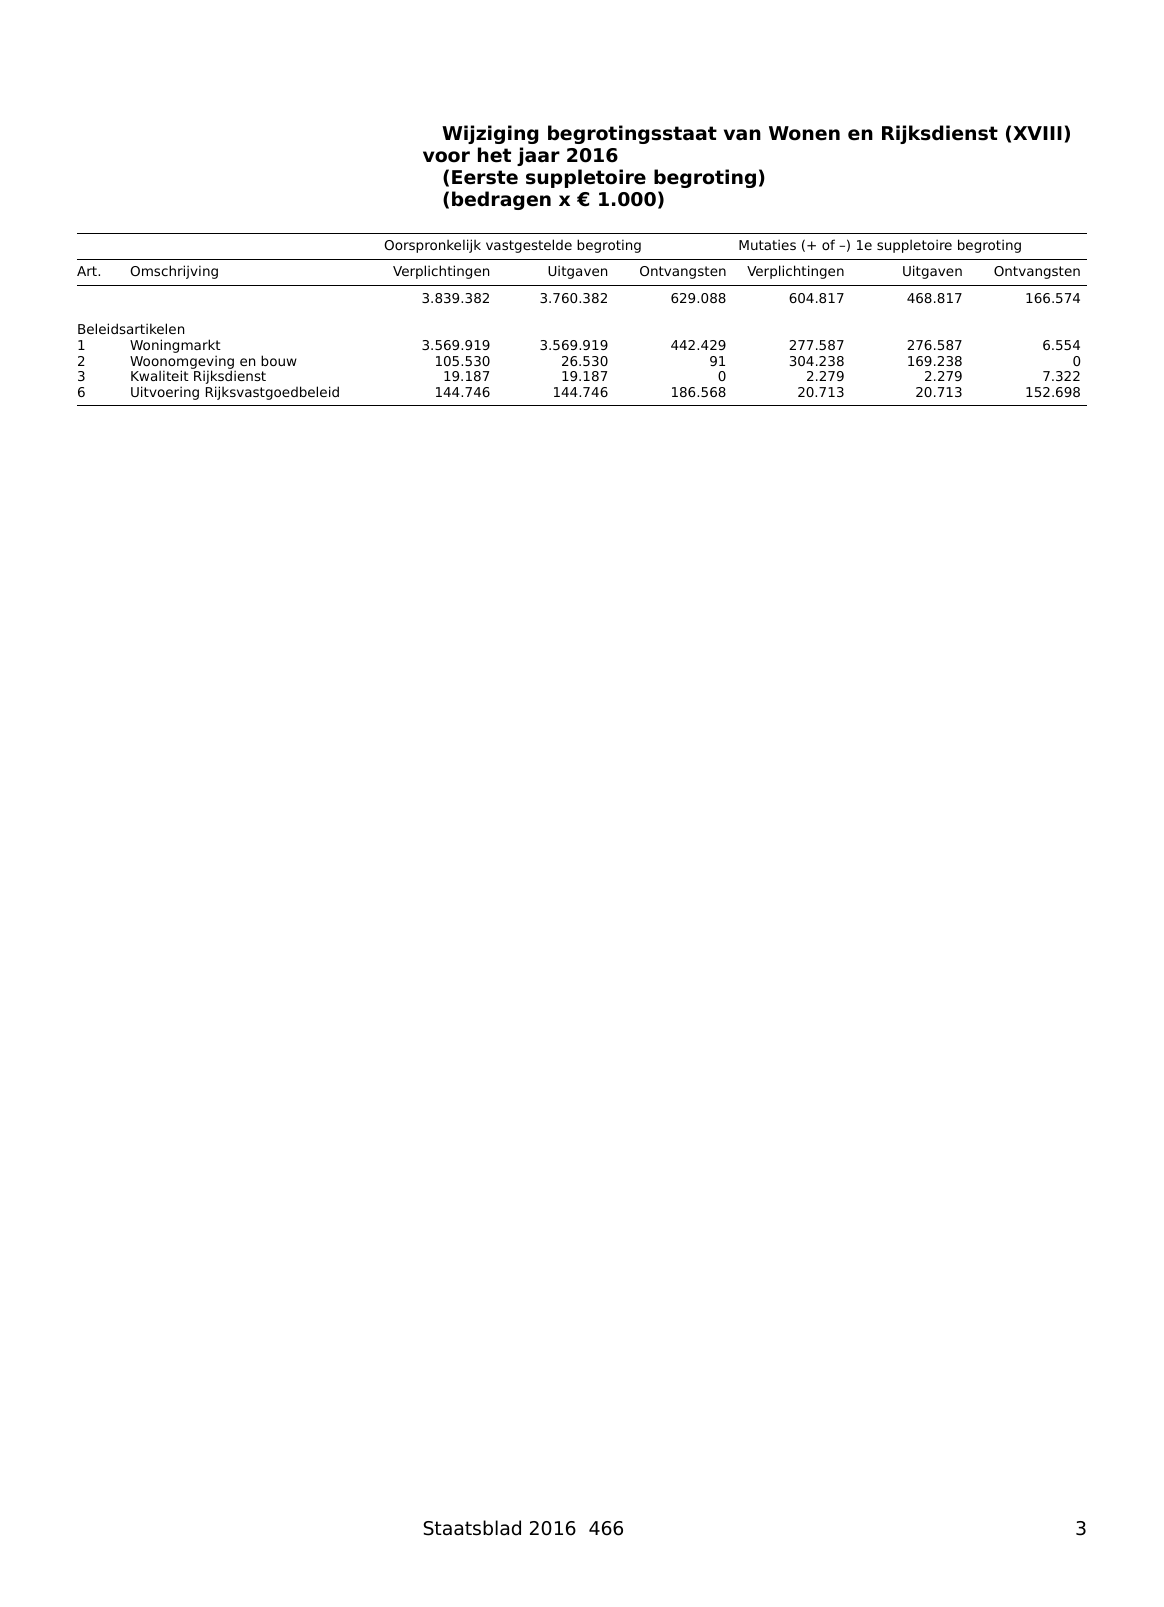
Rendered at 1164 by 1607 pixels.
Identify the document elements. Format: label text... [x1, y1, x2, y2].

table_cell 442.429 [614, 338, 732, 353]
table_cell 144.746 [496, 385, 614, 405]
table_cell [732, 322, 850, 338]
table_cell [378, 322, 496, 338]
text (Eerste suppletoire begroting) [422, 167, 1087, 188]
table_cell Verplichtingen [378, 260, 496, 285]
table_cell 26.530 [496, 353, 614, 369]
table_cell Ontvangsten [969, 260, 1087, 285]
table_cell 2.279 [732, 369, 850, 385]
table_cell [124, 286, 378, 306]
table_cell 629.088 [614, 286, 732, 306]
table_cell 20.713 [732, 385, 850, 405]
table_cell [969, 306, 1087, 322]
table_cell Verplichtingen [732, 260, 850, 285]
table_cell [496, 322, 614, 338]
table_cell 1 [77, 338, 124, 353]
table_cell [614, 322, 732, 338]
table_cell [496, 306, 614, 322]
table_cell Ontvangsten [614, 260, 732, 285]
table_cell 19.187 [378, 369, 496, 385]
table_header [124, 234, 378, 258]
table_cell [77, 286, 124, 306]
table_cell 3.569.919 [378, 338, 496, 353]
table_cell 3.760.382 [496, 286, 614, 306]
table_cell 277.587 [732, 338, 850, 353]
table_cell 276.587 [850, 338, 968, 353]
table_cell 468.817 [850, 286, 968, 306]
table_cell 6.554 [969, 338, 1087, 353]
table_cell 91 [614, 353, 732, 369]
table_cell [732, 306, 850, 322]
table_cell [378, 306, 496, 322]
table_cell [969, 322, 1087, 338]
table_cell [614, 306, 732, 322]
table_cell [124, 306, 378, 322]
table_cell 166.574 [969, 286, 1087, 306]
table_cell Woningmarkt [124, 338, 378, 353]
table_cell 2 [77, 353, 124, 369]
table_cell 169.238 [850, 353, 968, 369]
table_cell Uitgaven [496, 260, 614, 285]
table_cell Uitgaven [850, 260, 968, 285]
table_cell 304.238 [732, 353, 850, 369]
table_cell 3 [77, 369, 124, 385]
table_cell 7.322 [969, 369, 1087, 385]
table_cell 20.713 [850, 385, 968, 405]
table_cell 2.279 [850, 369, 968, 385]
table_cell Beleidsartikelen [77, 322, 378, 338]
table_header [77, 234, 124, 258]
table_cell 3.839.382 [378, 286, 496, 306]
table_cell 144.746 [378, 385, 496, 405]
table_cell [850, 322, 968, 338]
table_header Mutaties (+ of –) 1e suppletoire begroting [732, 234, 1087, 258]
table_cell 186.568 [614, 385, 732, 405]
table_cell 604.817 [732, 286, 850, 306]
table_cell Woonomgeving en bouw [124, 353, 378, 369]
table_cell Art. [77, 260, 124, 285]
table_cell 0 [614, 369, 732, 385]
table_header Oorspronkelijk vastgestelde begroting [378, 234, 732, 258]
text Wijziging begrotingsstaat van Wonen en Rijksdienst (XVIII) voor het jaar 2016 [422, 123, 1087, 167]
table_cell Uitvoering Rijksvastgoedbeleid [124, 385, 378, 405]
table_cell 3.569.919 [496, 338, 614, 353]
table_cell Kwaliteit Rijksdienst [124, 369, 378, 385]
table_cell 105.530 [378, 353, 496, 369]
table_cell [77, 306, 124, 322]
table_cell Omschrijving [124, 260, 378, 285]
table_cell 152.698 [969, 385, 1087, 405]
table_cell 6 [77, 385, 124, 405]
table_cell 19.187 [496, 369, 614, 385]
table_cell 0 [969, 353, 1087, 369]
table_cell [850, 306, 968, 322]
text (bedragen x € 1.000) [422, 188, 1087, 211]
